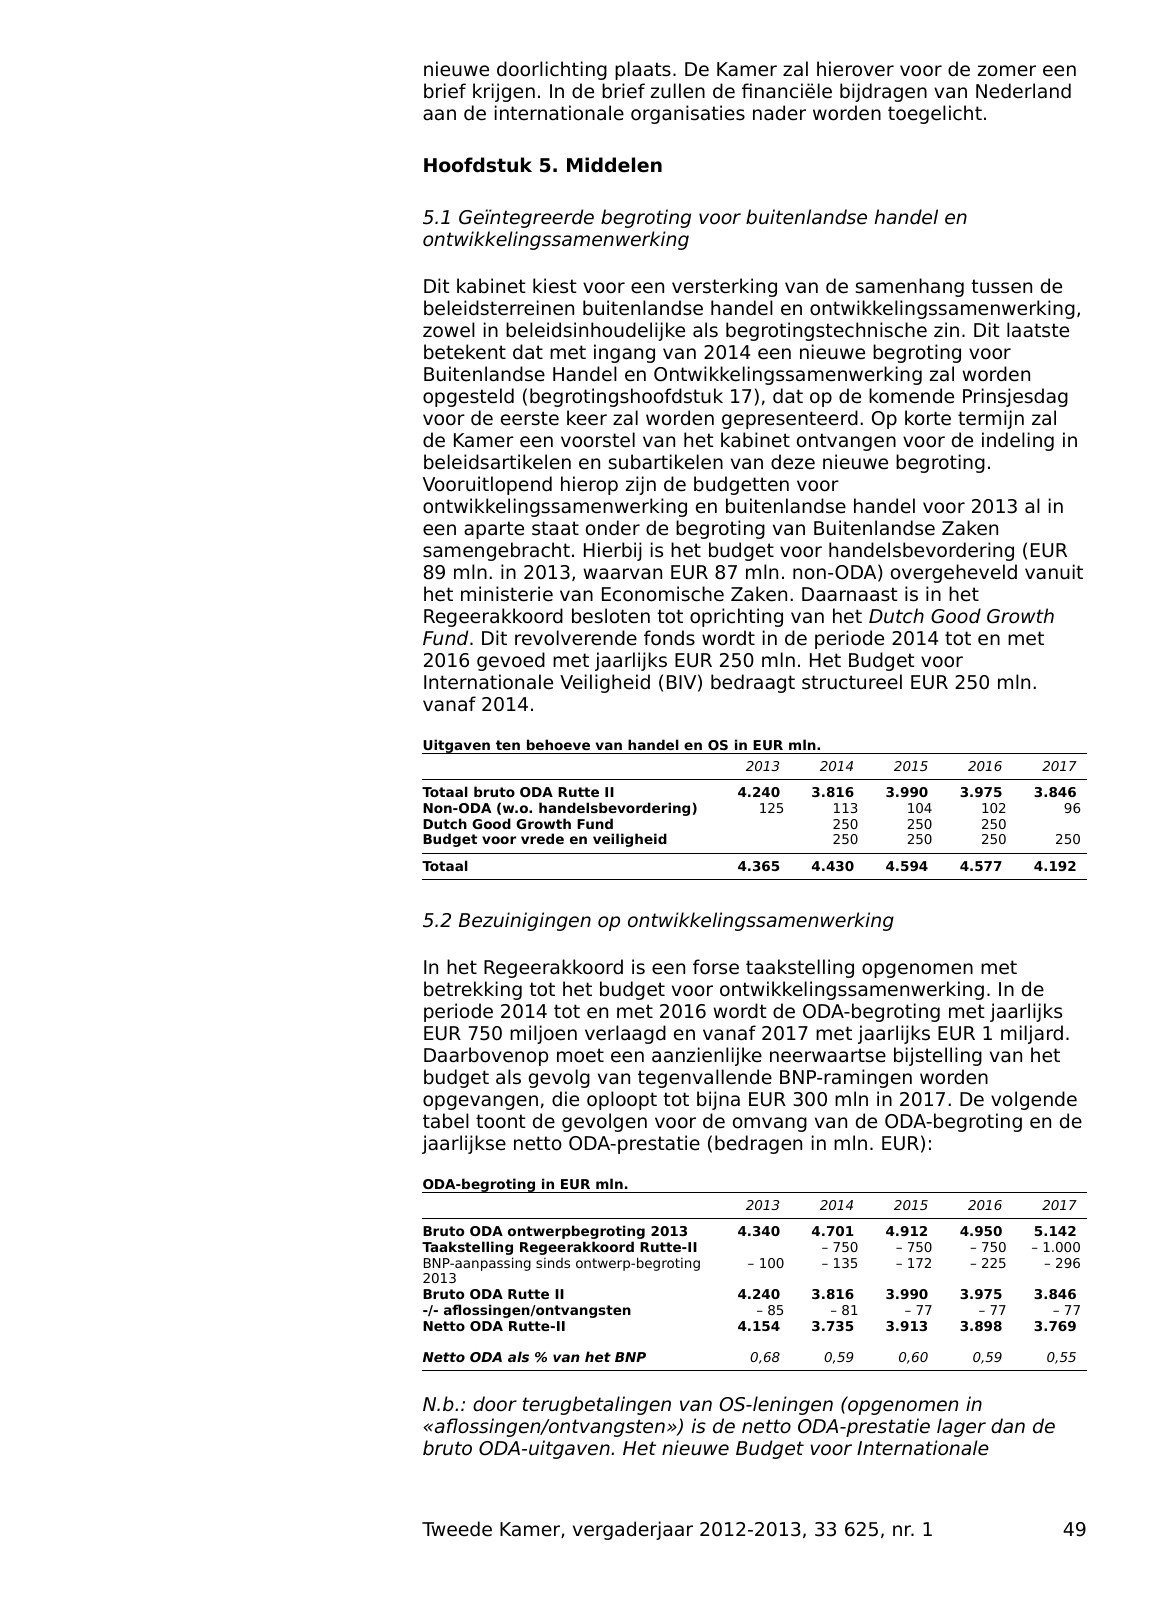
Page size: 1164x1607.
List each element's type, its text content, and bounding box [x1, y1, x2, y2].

table_cell [422, 1193, 716, 1218]
table_cell – 1.000 [1013, 1240, 1087, 1256]
table_cell – 750 [864, 1240, 938, 1256]
table_cell 250 [1013, 832, 1087, 853]
text nieuwe doorlichting plaats. De Kamer zal hierover voor de zomer een brief krijgen. In de brief zullen de financiële bijdragen van Nederland aan de internationale organisaties nader worden toegelicht. [422, 59, 1087, 125]
table_cell [422, 754, 716, 779]
table_cell 4.192 [1013, 854, 1087, 879]
table_cell 0,59 [790, 1350, 864, 1370]
table_cell 2017 [1013, 1193, 1087, 1218]
table_cell [864, 1334, 938, 1350]
table_cell 3.975 [938, 780, 1012, 801]
table_cell 4.430 [790, 854, 864, 879]
table_cell – 750 [790, 1240, 864, 1256]
table_cell 250 [790, 816, 864, 832]
table_cell Netto ODA als % van het BNP [422, 1350, 716, 1370]
table_cell 3.975 [938, 1287, 1012, 1303]
table_cell Totaal bruto ODA Rutte II [422, 780, 716, 801]
table_cell – 225 [938, 1256, 1012, 1287]
table_cell Netto ODA Rutte-II [422, 1319, 716, 1334]
table_cell 96 [1013, 801, 1087, 816]
table_cell Bruto ODA Rutte II [422, 1287, 716, 1303]
table_cell 4.240 [716, 780, 790, 801]
table_cell Totaal [422, 854, 716, 879]
table_cell Bruto ODA ontwerpbegroting 2013 [422, 1219, 716, 1240]
table_cell 104 [864, 801, 938, 816]
table_cell – 81 [790, 1303, 864, 1318]
subtitle 5.2 Bezuinigingen op ontwikkelingssamenwerking [422, 910, 1087, 932]
table_cell 4.340 [716, 1219, 790, 1240]
table_cell 2014 [790, 754, 864, 779]
table_cell 250 [938, 832, 1012, 853]
table_cell 250 [864, 832, 938, 853]
table_cell 2016 [938, 754, 1012, 779]
table_cell 2016 [938, 1193, 1012, 1218]
table_cell – 100 [716, 1256, 790, 1287]
table_cell 3.846 [1013, 780, 1087, 801]
table_cell 2015 [864, 754, 938, 779]
table_cell – 750 [938, 1240, 1012, 1256]
table_cell 3.816 [790, 1287, 864, 1303]
table_cell 4.594 [864, 854, 938, 879]
table_cell – 85 [716, 1303, 790, 1318]
table_cell 2013 [716, 754, 790, 779]
table_cell [716, 1334, 790, 1350]
table_cell 2013 [716, 1193, 790, 1218]
table_cell 0,59 [938, 1350, 1012, 1370]
table_cell 4.701 [790, 1219, 864, 1240]
table_cell 102 [938, 801, 1012, 816]
table_cell 2014 [790, 1193, 864, 1218]
table_cell Taakstelling Regeerakkoord Rutte-II [422, 1240, 716, 1256]
table_cell 3.769 [1013, 1319, 1087, 1334]
table_cell – 77 [938, 1303, 1012, 1318]
table_cell 3.913 [864, 1319, 938, 1334]
table_cell 3.990 [864, 780, 938, 801]
table_cell 3.735 [790, 1319, 864, 1334]
text Dit kabinet kiest voor een versterking van de samenhang tussen de beleidsterreinen buitenlandse handel en ontwikkelingssamenwerking, zowel in beleidsinhoudelijke als begrotingstechnische zin. Dit laatste betekent dat met ingang van 2014 een nieuwe begroting voor Buitenlandse Handel en Ontwikkelingssamenwerking zal worden opgesteld (begrotingshoofdstuk 17), dat op de komende Prinsjesdag voor de eerste keer zal worden gepresenteerd. Op korte termijn zal de Kamer een voorstel van het kabinet ontvangen voor de indeling in beleidsartikelen en subartikelen van deze nieuwe begroting. Vooruitlopend hierop zijn de budgetten voor ontwikkelingssamenwerking en buitenlandse handel voor 2013 al in een aparte staat onder de begroting van Buitenlandse Zaken samengebracht. Hierbij is het budget voor handelsbevordering (EUR 89 mln. in 2013, waarvan EUR 87 mln. non-ODA) overgeheveld vanuit het ministerie van Economische Zaken. Daarnaast is in het Regeerakkoord besloten tot oprichting van het Dutch Good Growth Fund. Dit revolverende fonds wordt in de periode 2014 tot en met 2016 gevoed met jaarlijks EUR 250 mln. Het Budget voor Internationale Veiligheid (BIV) bedraagt structureel EUR 250 mln. vanaf 2014. [422, 276, 1087, 716]
table_cell 4.577 [938, 854, 1012, 879]
table_cell 4.240 [716, 1287, 790, 1303]
table_cell [716, 832, 790, 853]
table_cell BNP-aanpassing sinds ontwerp-begroting 2013 [422, 1256, 716, 1287]
table_header Uitgaven ten behoeve van handel en OS in EUR mln. [422, 738, 1087, 753]
table_cell 3.846 [1013, 1287, 1087, 1303]
table_cell 3.898 [938, 1319, 1012, 1334]
table_cell 125 [716, 801, 790, 816]
table_cell [1013, 816, 1087, 832]
table_cell 113 [790, 801, 864, 816]
table_cell -/- aflossingen/ontvangsten [422, 1303, 716, 1318]
table_cell Non-ODA (w.o. handelsbevordering) [422, 801, 716, 816]
table_cell 2015 [864, 1193, 938, 1218]
table_cell [790, 1334, 864, 1350]
table_cell 5.142 [1013, 1219, 1087, 1240]
table_cell [938, 1334, 1012, 1350]
table_cell [716, 1240, 790, 1256]
table_cell 0,55 [1013, 1350, 1087, 1370]
table_cell 250 [938, 816, 1012, 832]
table_cell 0,68 [716, 1350, 790, 1370]
table_cell 4.912 [864, 1219, 938, 1240]
text N.b.: door terugbetalingen van OS-leningen (opgenomen in «aflossingen/ontvangsten») is de netto ODA-prestatie lager dan de bruto ODA-uitgaven. Het nieuwe Budget voor Internationale [422, 1393, 1087, 1459]
table_cell [1013, 1334, 1087, 1350]
table_cell [422, 1334, 716, 1350]
table_cell 250 [864, 816, 938, 832]
table_header ODA-begroting in EUR mln. [422, 1176, 1087, 1192]
table_cell 0,60 [864, 1350, 938, 1370]
table_cell – 296 [1013, 1256, 1087, 1287]
table_cell – 77 [864, 1303, 938, 1318]
table_cell [716, 816, 790, 832]
table_cell 3.816 [790, 780, 864, 801]
table_cell 4.950 [938, 1219, 1012, 1240]
table_cell 2017 [1013, 754, 1087, 779]
subtitle Hoofdstuk 5. Middelen [422, 155, 1087, 177]
table_cell 4.154 [716, 1319, 790, 1334]
table_cell 3.990 [864, 1287, 938, 1303]
text In het Regeerakkoord is een forse taakstelling opgenomen met betrekking tot het budget voor ontwikkelingssamenwerking. In de periode 2014 tot en met 2016 wordt de ODA-begroting met jaarlijks EUR 750 miljoen verlaagd en vanaf 2017 met jaarlijks EUR 1 miljard. Daarbovenop moet een aanzienlijke neerwaartse bijstelling van het budget als gevolg van tegenvallende BNP-ramingen worden opgevangen, die oploopt tot bijna EUR 300 mln in 2017. De volgende tabel toont de gevolgen voor de omvang van de ODA-begroting en de jaarlijkse netto ODA-prestatie (bedragen in mln. EUR): [422, 957, 1087, 1154]
table_cell – 172 [864, 1256, 938, 1287]
table_cell – 135 [790, 1256, 864, 1287]
table_cell – 77 [1013, 1303, 1087, 1318]
table_cell Budget voor vrede en veiligheid [422, 832, 716, 853]
table_cell 250 [790, 832, 864, 853]
table_cell 4.365 [716, 854, 790, 879]
subtitle 5.1 Geïntegreerde begroting voor buitenlandse handel en ontwikkelingssamenwerking [422, 207, 1087, 251]
table_cell Dutch Good Growth Fund [422, 816, 716, 832]
